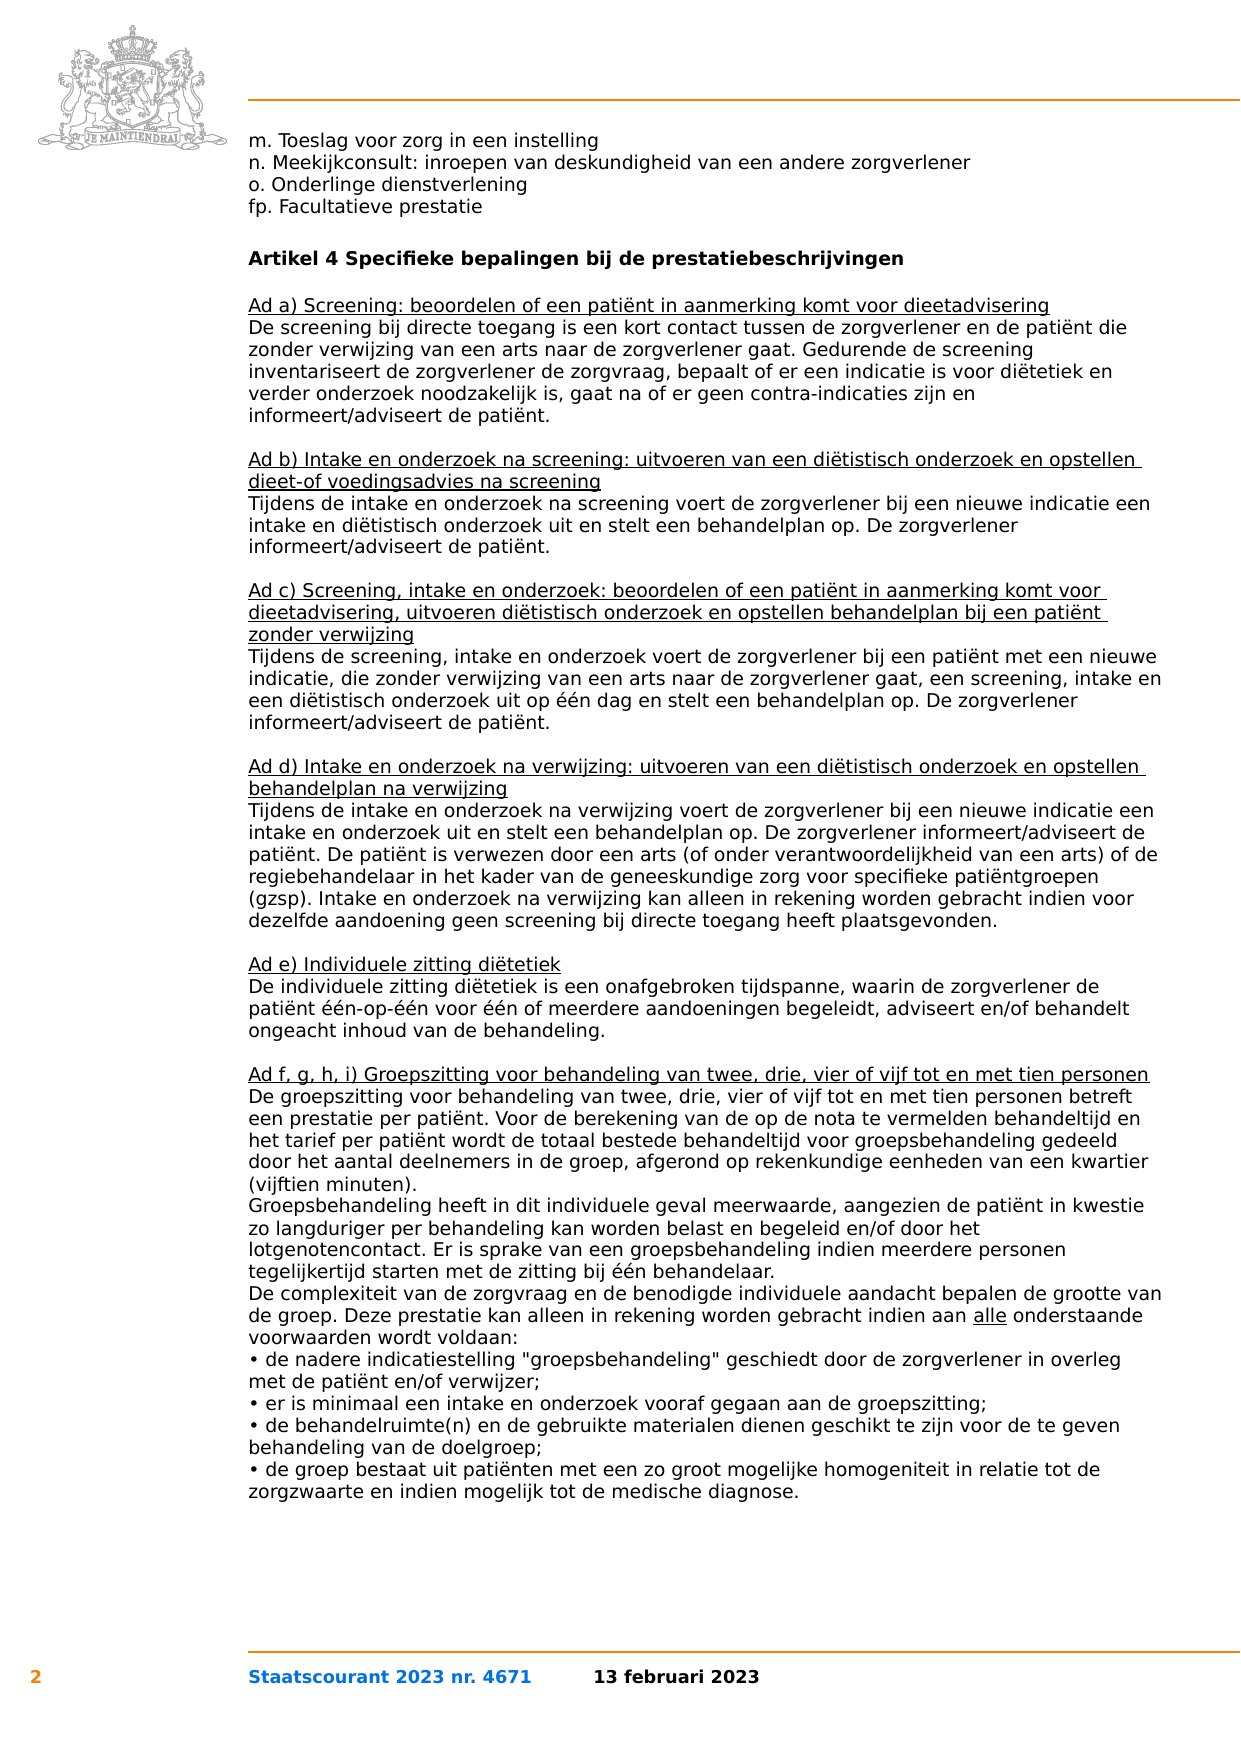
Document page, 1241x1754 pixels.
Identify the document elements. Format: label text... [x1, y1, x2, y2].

picture [38, 25, 227, 150]
subtitle Ad a) Screening: beoordelen of een patiënt in aanmerking komt voor dieetadvisering [248, 295, 1163, 317]
text fp. Facultatieve prestatie [248, 196, 1163, 218]
text Groepsbehandeling heeft in dit individuele geval meerwaarde, aangezien de patiënt in kwestie zo langduriger per behandeling kan worden belast en begeleid en/of door het lotgenotencontact. Er is sprake van een groepsbehandeling indien meerdere personen tegelijkertijd starten met de zitting bij één behandelaar. [248, 1195, 1163, 1283]
subtitle Ad f, g, h, i) Groepszitting voor behandeling van twee, drie, vier of vijf tot en met tien personen [248, 1063, 1163, 1086]
text De groepszitting voor behandeling van twee, drie, vier of vijf tot en met tien personen betreft een prestatie per patiënt. Voor de berekening van de op de nota te vermelden behandeltijd en het tarief per patiënt wordt de totaal bestede behandeltijd voor groepsbehandeling gedeeld door het aantal deelnemers in de groep, afgerond op rekenkundige eenheden van een kwartier (vijftien minuten). [248, 1086, 1163, 1195]
text De complexiteit van de zorgvraag en de benodigde individuele aandacht bepalen de grootte van de groep. Deze prestatie kan alleen in rekening worden gebracht indien aan alle onderstaande voorwaarden wordt voldaan: [248, 1283, 1163, 1349]
text n. Meekijkconsult: inroepen van deskundigheid van een andere zorgverlener [248, 152, 1163, 174]
text m. Toeslag voor zorg in een instelling [248, 130, 1163, 152]
text De screening bij directe toegang is een kort contact tussen de zorgverlener en de patiënt die zonder verwijzing van een arts naar de zorgverlener gaat. Gedurende de screening inventariseert de zorgverlener de zorgvraag, bepaalt of er een indicatie is voor diëtetiek en verder onderzoek noodzakelijk is, gaat na of er geen contra-indicaties zijn en informeert/adviseert de patiënt. [248, 317, 1163, 427]
text • er is minimaal een intake en onderzoek vooraf gegaan aan de groepszitting; [248, 1393, 1163, 1415]
subtitle Ad d) Intake en onderzoek na verwijzing: uitvoeren van een diëtistisch onderzoek en opstellen behandelplan na verwijzing [248, 756, 1163, 800]
text • de groep bestaat uit patiënten met een zo groot mogelijke homogeniteit in relatie tot de zorgzwaarte en indien mogelijk tot de medische diagnose. [248, 1459, 1163, 1503]
text De individuele zitting diëtetiek is een onafgebroken tijdspanne, waarin de zorgverlener de patiënt één-op-één voor één of meerdere aandoeningen begeleidt, adviseert en/of behandelt ongeacht inhoud van de behandeling. [248, 976, 1163, 1042]
text Tijdens de intake en onderzoek na screening voert de zorgverlener bij een nieuwe indicatie een intake en diëtistisch onderzoek uit en stelt een behandelplan op. De zorgverlener informeert/adviseert de patiënt. [248, 492, 1163, 558]
subtitle Ad b) Intake en onderzoek na screening: uitvoeren van een diëtistisch onderzoek en opstellen dieet-of voedingsadvies na screening [248, 448, 1163, 492]
subtitle Ad e) Individuele zitting diëtetiek [248, 954, 1163, 976]
text • de nadere indicatiestelling "groepsbehandeling" geschiedt door de zorgverlener in overleg met de patiënt en/of verwijzer; [248, 1349, 1163, 1393]
text o. Onderlinge dienstverlening [248, 174, 1163, 196]
text • de behandelruimte(n) en de gebruikte materialen dienen geschikt te zijn voor de te geven behandeling van de doelgroep; [248, 1415, 1163, 1459]
text Tijdens de screening, intake en onderzoek voert de zorgverlener bij een patiënt met een nieuwe indicatie, die zonder verwijzing van een arts naar de zorgverlener gaat, een screening, intake en een diëtistisch onderzoek uit op één dag en stelt een behandelplan op. De zorgverlener informeert/adviseert de patiënt. [248, 646, 1163, 734]
text Tijdens de intake en onderzoek na verwijzing voert de zorgverlener bij een nieuwe indicatie een intake en onderzoek uit en stelt een behandelplan op. De zorgverlener informeert/adviseert de patiënt. De patiënt is verwezen door een arts (of onder verantwoordelijkheid van een arts) of de regiebehandelaar in het kader van de geneeskundige zorg voor specifieke patiëntgroepen (gzsp). Intake en onderzoek na verwijzing kan alleen in rekening worden gebracht indien voor dezelfde aandoening geen screening bij directe toegang heeft plaatsgevonden. [248, 800, 1163, 932]
subtitle Artikel 4 Specifieke bepalingen bij de prestatiebeschrijvingen [248, 248, 1163, 270]
subtitle Ad c) Screening, intake en onderzoek: beoordelen of een patiënt in aanmerking komt voor dieetadvisering, uitvoeren diëtistisch onderzoek en opstellen behandelplan bij een patiënt zonder verwijzing [248, 580, 1163, 646]
